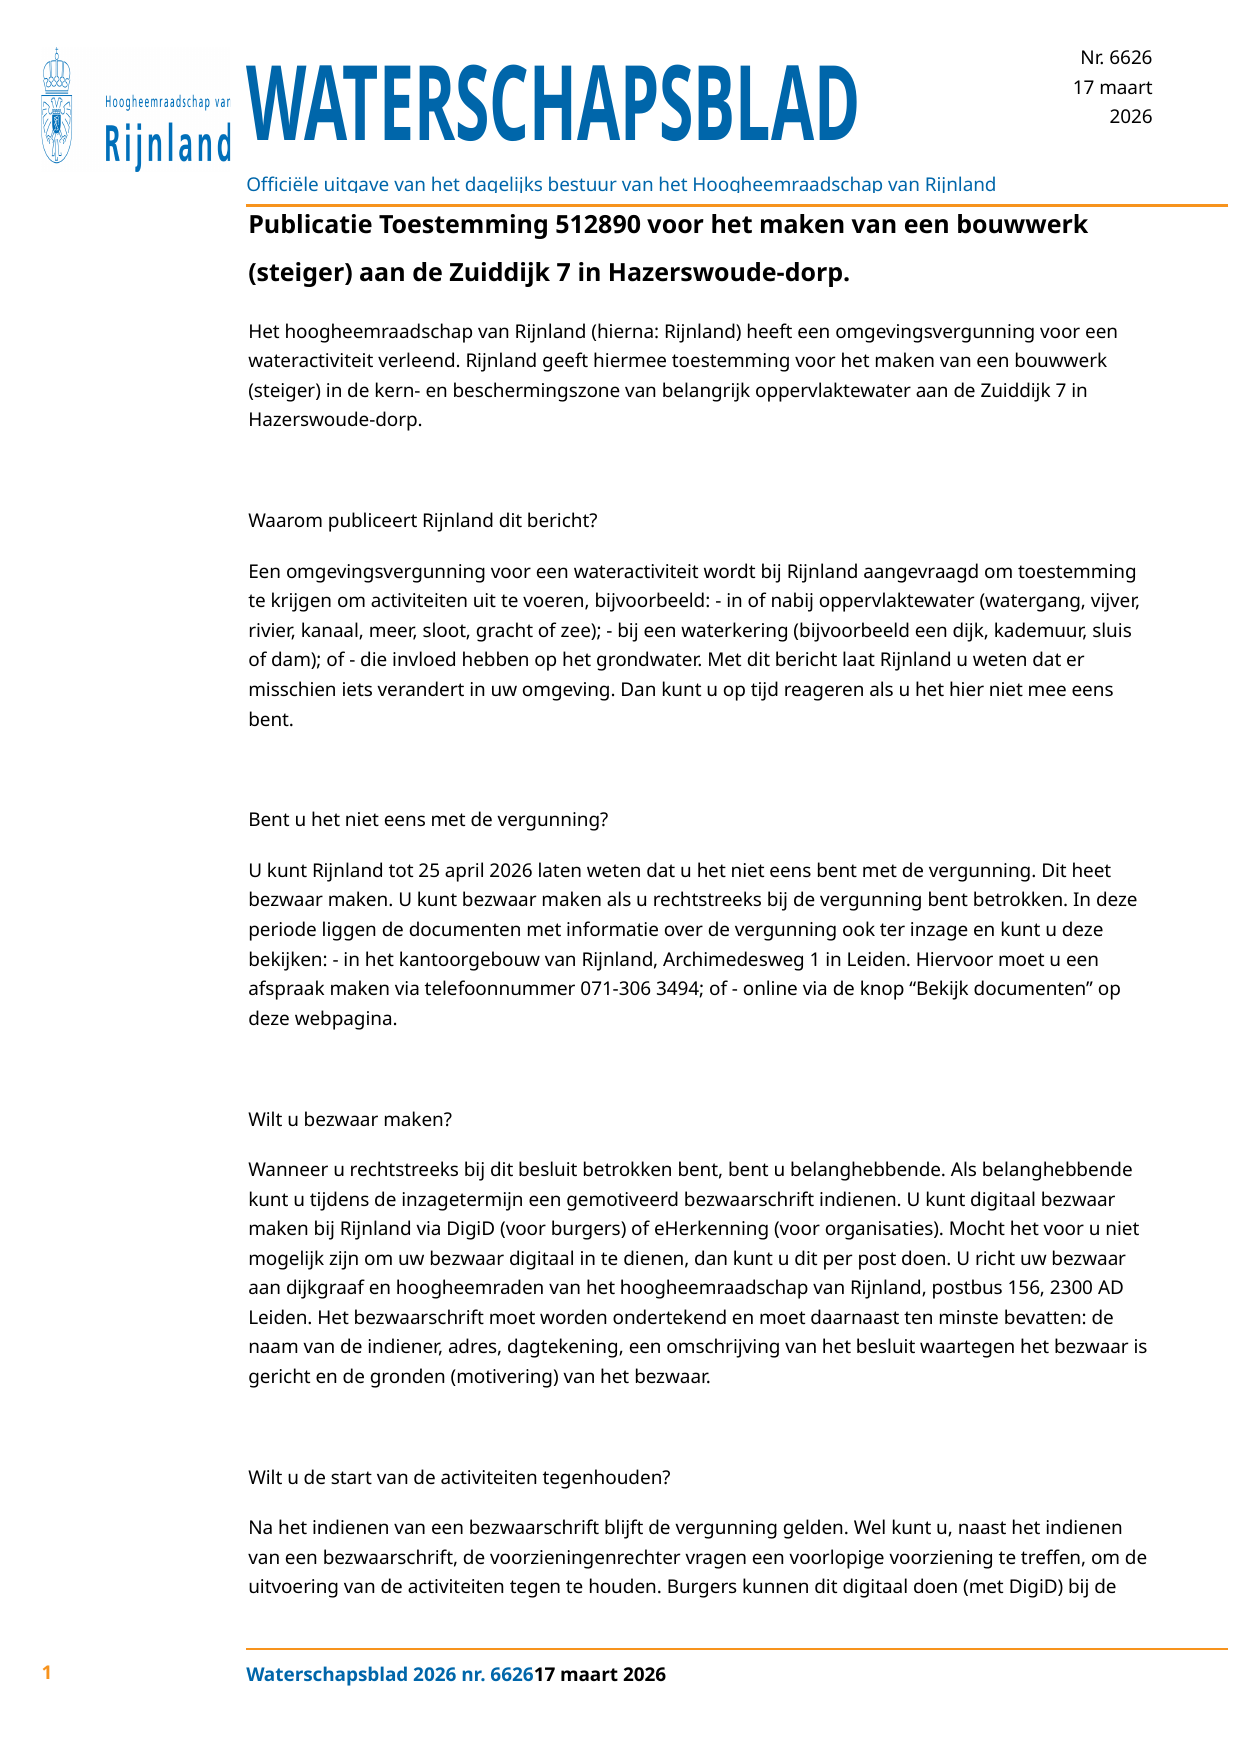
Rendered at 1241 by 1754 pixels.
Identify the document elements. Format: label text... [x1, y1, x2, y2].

picture [41, 47, 231, 172]
text Een omgevingsvergunning voor een wateractiviteit wordt bij Rijnland aangevraagd om toestemming te krijgen om activiteiten uit te voeren, bijvoorbeeld: - in of nabij oppervlaktewater (watergang, vijver, rivier, kanaal, meer, sloot, gracht of zee); - bij een waterkering (bijvoorbeeld een dijk, kademuur, sluis of dam); of - die invloed hebben op het grondwater. Met dit bericht laat Rijnland u weten dat er misschien iets verandert in uw omgeving. Dan kunt u op tijd reageren als u het hier niet mee eens bent. [248, 558, 1152, 732]
text U kunt Rijnland tot 25 april 2026 laten weten dat u het niet eens bent met de vergunning. Dit heet bezwaar maken. U kunt bezwaar maken als u rechtstreeks bij de vergunning bent betrokken. In deze periode liggen de documenten met informatie over de vergunning ook ter inzage en kunt u deze bekijken: - in het kantoorgebouw van Rijnland, Archimedesweg 1 in Leiden. Hiervoor moet u een afspraak maken via telefoonnummer 071-306 3494; of - online via de knop “Bekijk documenten” op deze webpagina. [248, 857, 1152, 1031]
text Bent u het niet eens met de vergunning? [248, 807, 1152, 832]
text Waarom publiceert Rijnland dit bericht? [248, 507, 1152, 533]
text Wilt u bezwaar maken? [248, 1106, 1152, 1132]
text Het hoogheemraadschap van Rijnland (hierna: Rijnland) heeft een omgevingsvergunning voor een wateractiviteit verleend. Rijnland geeft hiermee toestemming voor het maken van een bouwwerk (steiger) in de kern- en beschermingszone van belangrijk oppervlaktewater aan de Zuiddijk 7 in Hazerswoude-dorp. [248, 318, 1152, 432]
text Wilt u de start van de activiteiten tegenhouden? [248, 1464, 1152, 1490]
text Wanneer u rechtstreeks bij dit besluit betrokken bent, bent u belanghebbende. Als belanghebbende kunt u tijdens de inzagetermijn een gemotiveerd bezwaarschrift indienen. U kunt digitaal bezwaar maken bij Rijnland via DigiD (voor burgers) of eHerkenning (voor organisaties). Mocht het voor u niet mogelijk zijn om uw bezwaar digitaal in te dienen, dan kunt u dit per post doen. U richt uw bezwaar aan dijkgraaf en hoogheemraden van het hoogheemraadschap van Rijnland, postbus 156, 2300 AD Leiden. Het bezwaarschrift moet worden ondertekend en moet daarnaast ten minste bevatten: de naam van de indiener, adres, dagtekening, een omschrijving van het besluit waartegen het bezwaar is gericht en de gronden (motivering) van het bezwaar. [248, 1156, 1152, 1389]
text Publicatie Toestemming 512890 voor het maken van een bouwwerk (steiger) aan de Zuiddijk 7 in Hazerswoude-dorp. [248, 207, 1152, 288]
text Na het indienen van een bezwaarschrift blijft de vergunning gelden. Wel kunt u, naast het indienen van een bezwaarschrift, de voorzieningenrechter vragen een voorlopige voorziening te treffen, om de uitvoering van de activiteiten tegen te houden. Burgers kunnen dit digitaal doen (met DigiD) bij de [248, 1514, 1152, 1599]
